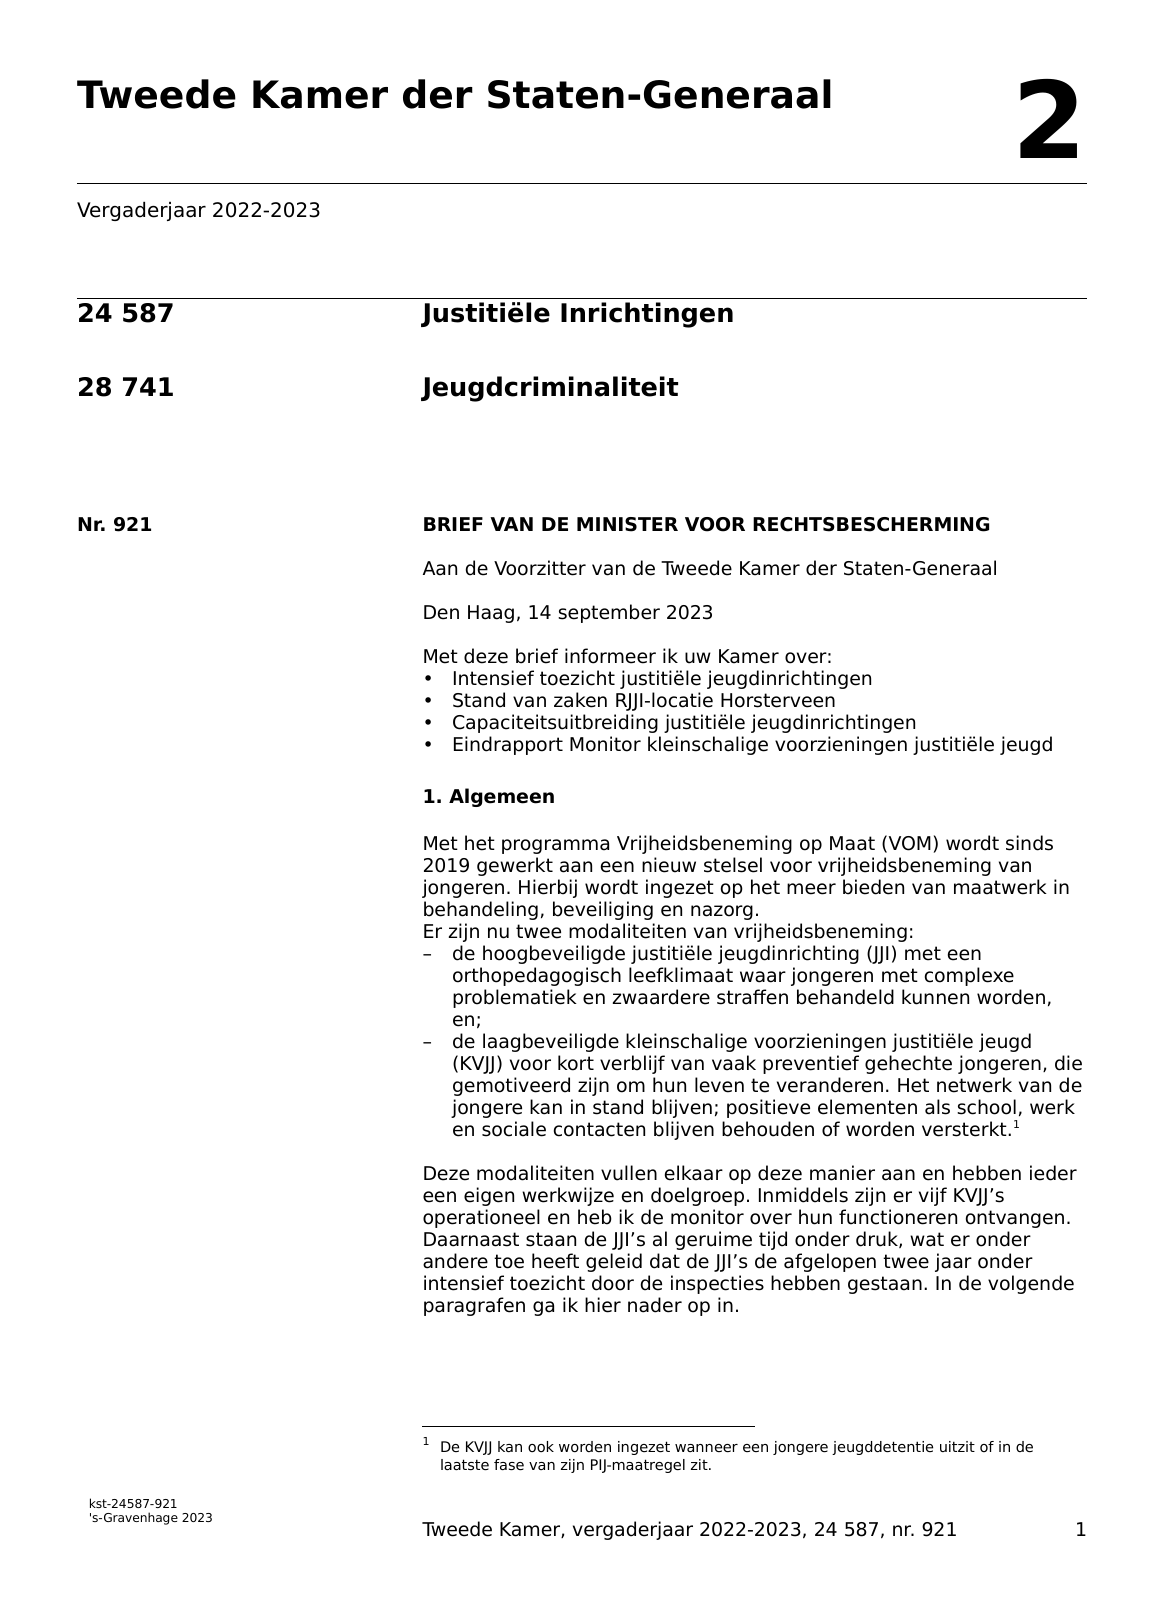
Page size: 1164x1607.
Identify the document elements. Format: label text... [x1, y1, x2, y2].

text 's-Gravenhage 2023 [88, 1511, 323, 1525]
table_header Tweede Kamer der Staten-Generaal [77, 59, 886, 183]
text Den Haag, 14 september 2023 [422, 602, 1087, 624]
subtitle Nr. 921 BRIEF VAN DE MINISTER VOOR RECHTSBESCHERMING [77, 514, 1087, 536]
text • Stand van zaken RJJI-locatie Horsterveen [422, 690, 1087, 712]
text • Capaciteitsuitbreiding justitiële jeugdinrichtingen [422, 712, 1087, 734]
text De KVJJ kan ook worden ingezet wanneer een jongere jeugddetentie uitzit of in de laatste fase van zijn PIJ-maatregel zit. [422, 1435, 1087, 1474]
text Deze modaliteiten vullen elkaar op deze manier aan en hebben ieder een eigen werkwijze en doelgroep. Inmiddels zijn er vijf KVJJ’s operationeel en heb ik de monitor over hun functioneren ontvangen. Daarnaast staan de JJI’s al geruime tijd onder druk, wat er onder andere toe heeft geleid dat de JJI’s de afgelopen twee jaar onder intensief toezicht door de inspecties hebben gestaan. In de volgende paragrafen ga ik hier nader op in. [422, 1163, 1087, 1317]
subtitle 28 741 Jeugdcriminaliteit [77, 373, 1087, 403]
table_header 2 [886, 59, 1087, 183]
text • Intensief toezicht justitiële jeugdinrichtingen [422, 668, 1087, 690]
text – de hoogbeveiligde justitiële jeugdinrichting (JJI) met een orthopedagogisch leefklimaat waar jongeren met complexe problematiek en zwaardere straffen behandeld kunnen worden, en; [422, 943, 1087, 1031]
subtitle 24 587 Justitiële Inrichtingen [77, 299, 1087, 329]
text Er zijn nu twee modaliteiten van vrijheidsbeneming: [422, 921, 1087, 943]
text Met het programma Vrijheidsbeneming op Maat (VOM) wordt sinds 2019 gewerkt aan een nieuw stelsel voor vrijheidsbeneming van jongeren. Hierbij wordt ingezet op het meer bieden van maatwerk in behandeling, beveiliging en nazorg. [422, 833, 1087, 921]
table_cell Vergaderjaar 2022-2023 [77, 184, 1087, 298]
subtitle 1. Algemeen [422, 786, 1087, 808]
text Aan de Voorzitter van de Tweede Kamer der Staten-Generaal [422, 558, 1087, 580]
text • Eindrapport Monitor kleinschalige voorzieningen justitiële jeugd [422, 734, 1087, 756]
text Met deze brief informeer ik uw Kamer over: [422, 646, 1087, 668]
text kst-24587-921 [88, 1497, 323, 1511]
text – de laagbeveiligde kleinschalige voorzieningen justitiële jeugd (KVJJ) voor kort verblijf van vaak preventief gehechte jongeren, die gemotiveerd zijn om hun leven te veranderen. Het netwerk van de jongere kan in stand blijven; positieve elementen als school, werk en sociale contacten blijven behouden of worden versterkt. [422, 1031, 1087, 1141]
